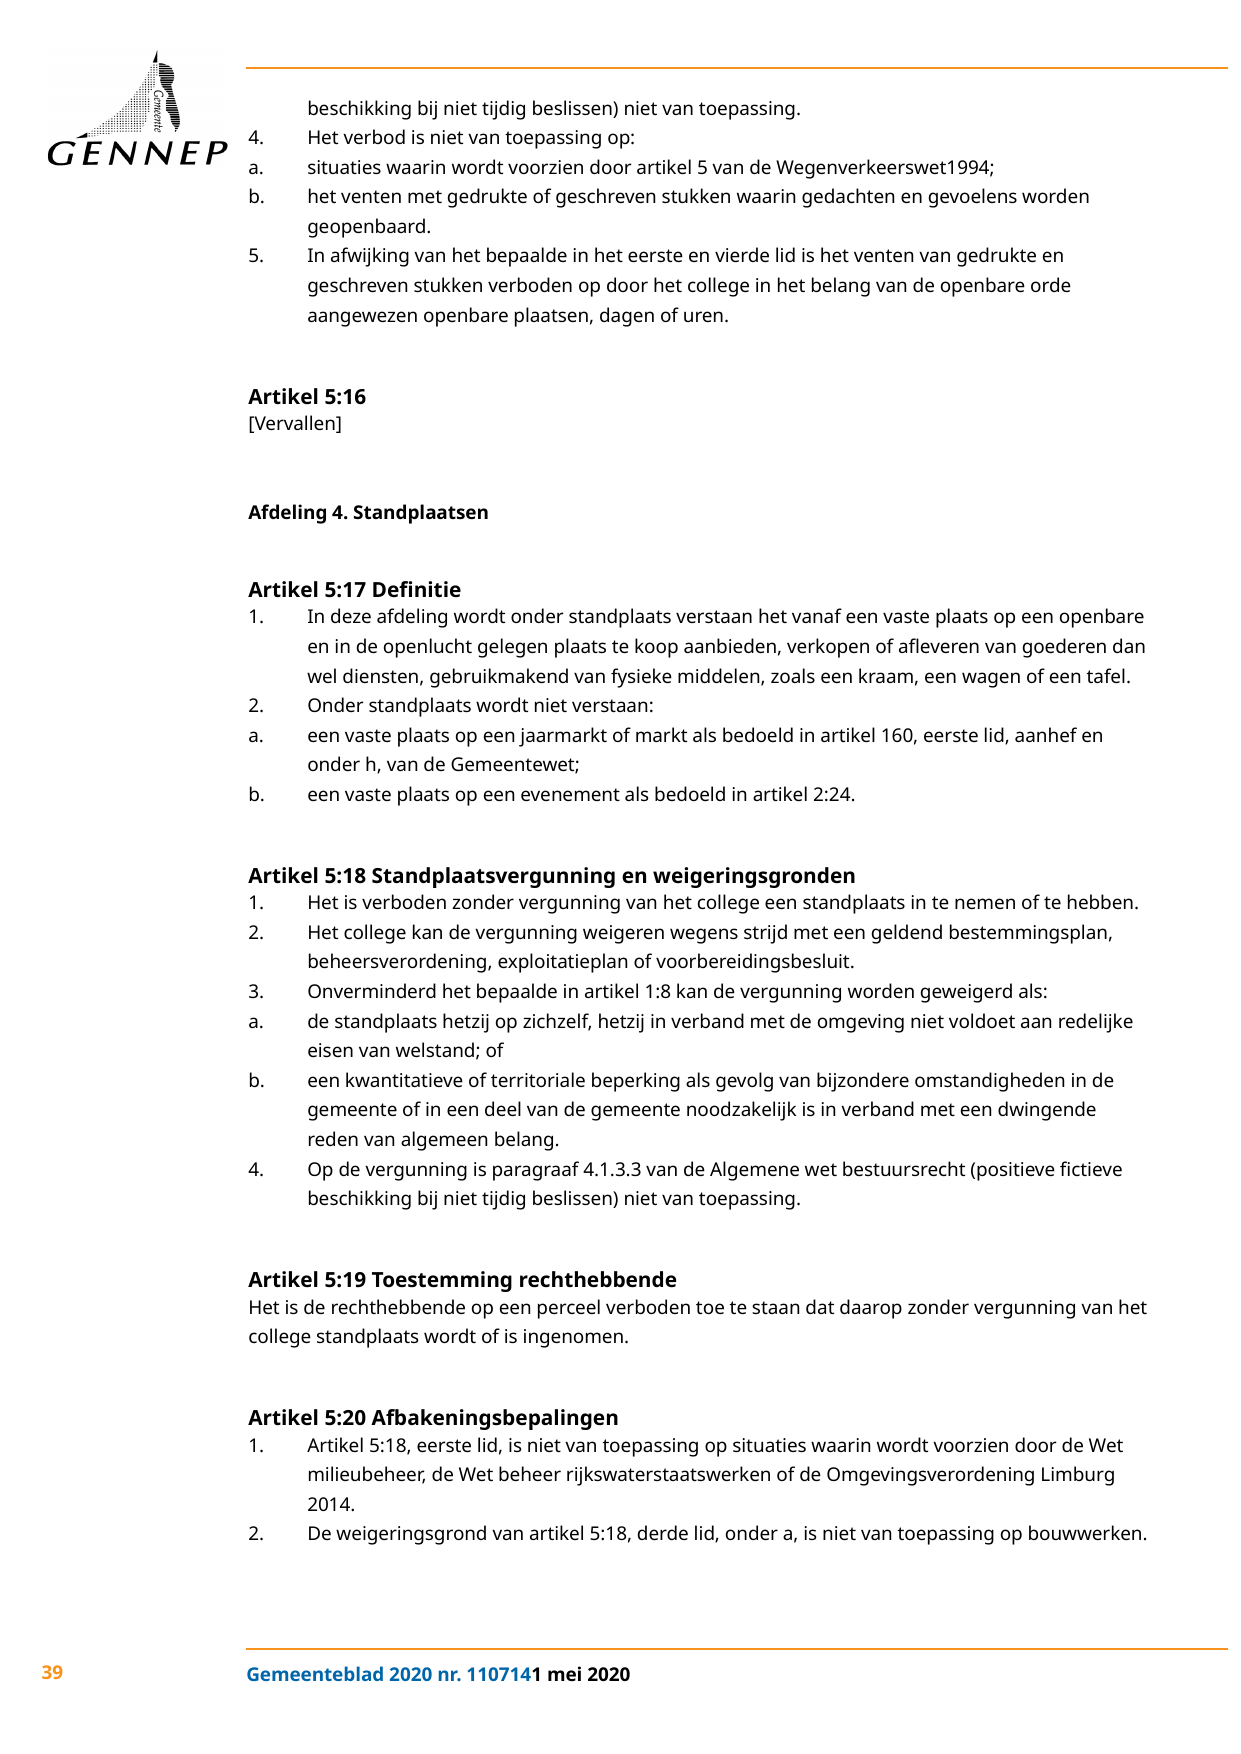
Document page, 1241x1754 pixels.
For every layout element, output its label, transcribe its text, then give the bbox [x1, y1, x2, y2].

list een vaste plaats op een jaarmarkt of markt als bedoeld in artikel 160, eerste lid, aanhef en onder h, van de Gemeentewet; [248, 722, 1152, 777]
list een vaste plaats op een evenement als bedoeld in artikel 2:24. [248, 781, 1152, 807]
text Artikel 5:20 Afbakeningsbepalingen [248, 1403, 1152, 1432]
list In deze afdeling wordt onder standplaats verstaan het vanaf een vaste plaats op een openbare en in de openlucht gelegen plaats te koop aanbieden, verkopen of afleveren van goederen dan wel diensten, gebruikmakend van fysieke middelen, zoals een kraam, een wagen of een tafel. [248, 604, 1152, 688]
list Het is verboden zonder vergunning van het college een standplaats in te nemen of te hebben. [248, 889, 1152, 915]
text Het is de rechthebbende op een perceel verboden toe te staan dat daarop zonder vergunning van het college standplaats wordt of is ingenomen. [248, 1294, 1152, 1349]
text Afdeling 4. Standplaatsen [248, 499, 1152, 525]
list Het verbod is niet van toepassing op: [248, 124, 1152, 150]
list het venten met gedrukte of geschreven stukken waarin gedachten en gevoelens worden geopenbaard. [248, 183, 1152, 239]
text Artikel 5:17 Definitie [248, 575, 1152, 604]
list Onverminderd het bepaalde in artikel 1:8 kan de vergunning worden geweigerd als: [248, 978, 1152, 1004]
list Onder standplaats wordt niet verstaan: [248, 692, 1152, 718]
list Het college kan de vergunning weigeren wegens strijd met een geldend bestemmingsplan, beheersverordening, exploitatieplan of voorbereidingsbesluit. [248, 919, 1152, 974]
text Artikel 5:16 [248, 382, 1152, 410]
list beschikking bij niet tijdig beslissen) niet van toepassing. [248, 95, 1152, 121]
list de standplaats hetzij op zichzelf, hetzij in verband met de omgeving niet voldoet aan redelijke eisen van welstand; of [248, 1008, 1152, 1063]
list De weigeringsgrond van artikel 5:18, derde lid, onder a, is niet van toepassing op bouwwerken. [248, 1521, 1152, 1546]
list situaties waarin wordt voorzien door artikel 5 van de Wegenverkeerswet1994; [248, 154, 1152, 180]
picture [41, 47, 231, 172]
list een kwantitatieve of territoriale beperking als gevolg van bijzondere omstandigheden in de gemeente of in een deel van de gemeente noodzakelijk is in verband met een dwingende reden van algemeen belang. [248, 1067, 1152, 1152]
list Artikel 5:18, eerste lid, is niet van toepassing op situaties waarin wordt voorzien door de Wet milieubeheer, de Wet beheer rijkswaterstaatswerken of de Omgevingsverordening Limburg 2014. [248, 1432, 1152, 1517]
text [Vervallen] [248, 410, 1152, 436]
text Artikel 5:18 Standplaatsvergunning en weigeringsgronden [248, 861, 1152, 889]
list Op de vergunning is paragraaf 4.1.3.3 van de Algemene wet bestuursrecht (positieve fictieve beschikking bij niet tijdig beslissen) niet van toepassing. [248, 1156, 1152, 1211]
text Artikel 5:19 Toestemming rechthebbende [248, 1265, 1152, 1294]
list In afwijking van het bepaalde in het eerste en vierde lid is het venten van gedrukte en geschreven stukken verboden op door het college in het belang van de openbare orde aangewezen openbare plaatsen, dagen of uren. [248, 243, 1152, 328]
